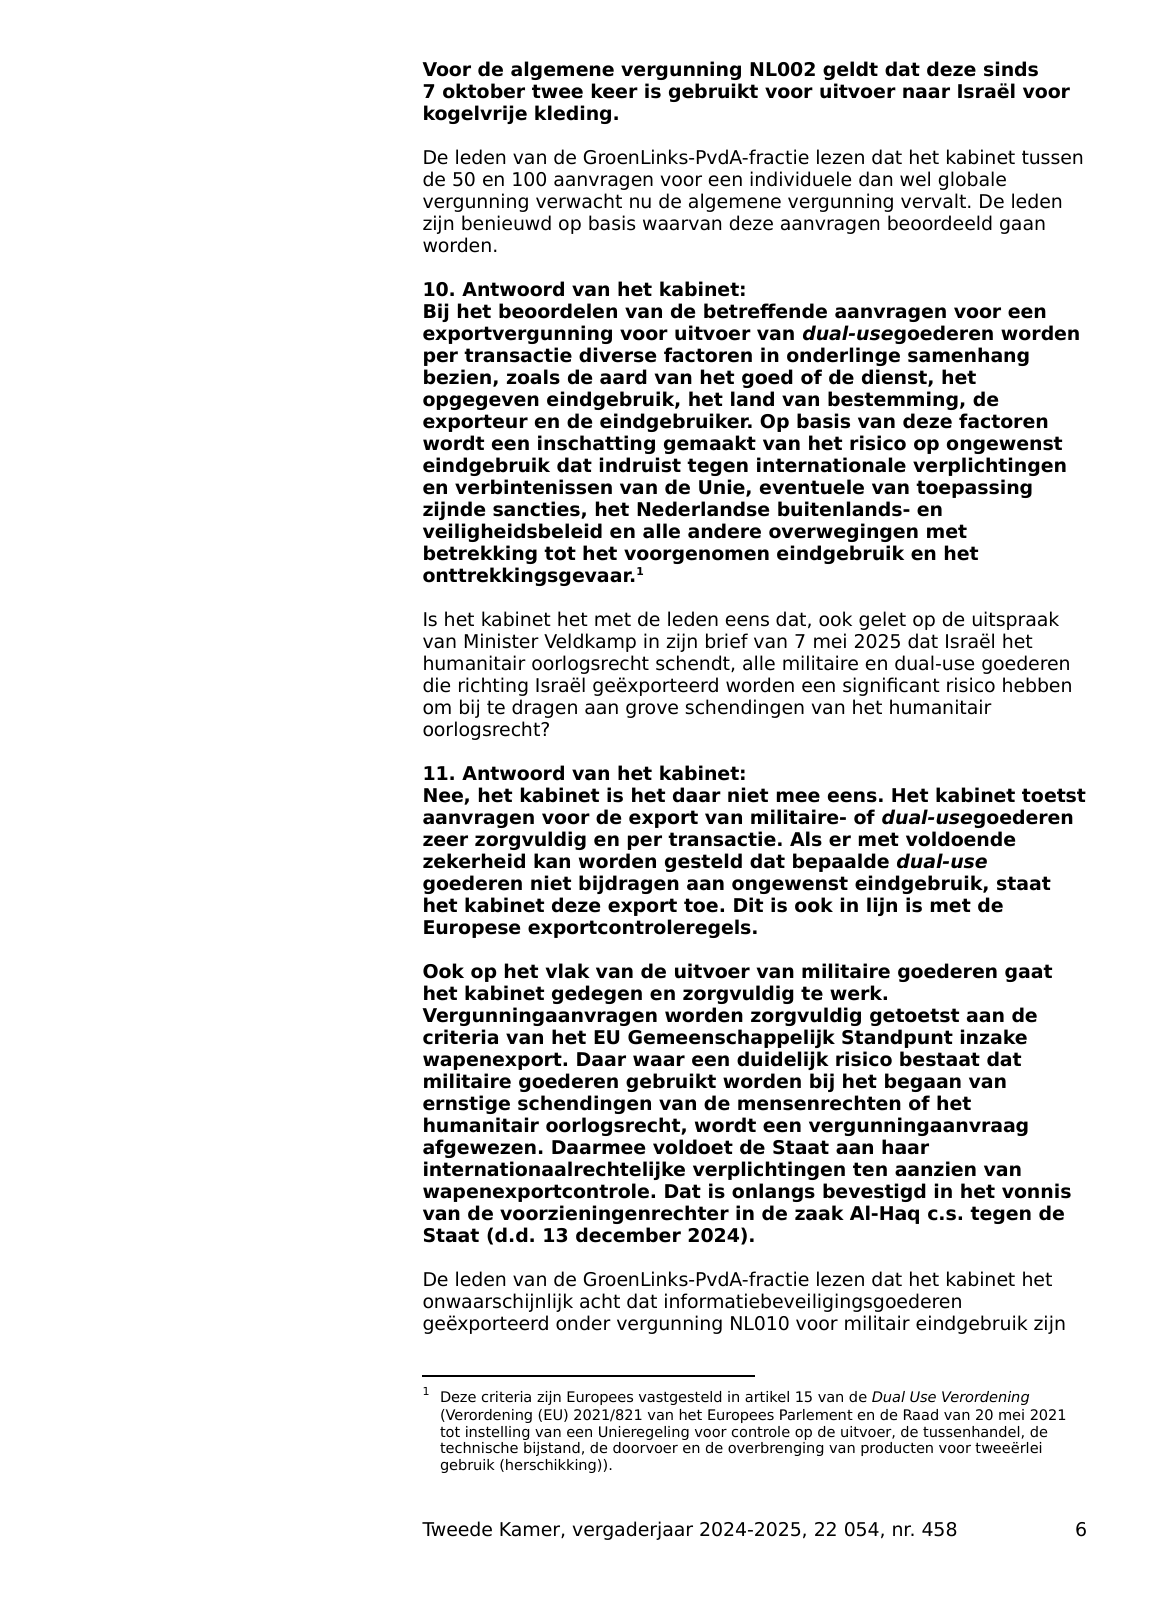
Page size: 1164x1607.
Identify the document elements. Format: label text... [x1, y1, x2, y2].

text Ook op het vlak van de uitvoer van militaire goederen gaat het kabinet gedegen en zorgvuldig te werk. Vergunningaanvragen worden zorgvuldig getoetst aan de criteria van het EU Gemeenschappelijk Standpunt inzake wapenexport. Daar waar een duidelijk risico bestaat dat militaire goederen gebruikt worden bij het begaan van ernstige schendingen van de mensenrechten of het humanitair oorlogsrecht, wordt een vergunningaanvraag afgewezen. Daarmee voldoet de Staat aan haar internationaalrechtelijke verplichtingen ten aanzien van wapenexportcontrole. Dat is onlangs bevestigd in het vonnis van de voorzieningenrechter in de zaak Al-Haq c.s. tegen de Staat (d.d. 13 december 2024). [422, 961, 1087, 1247]
text 11. Antwoord van het kabinet: [422, 763, 1087, 785]
text De leden van de GroenLinks-PvdA-fractie lezen dat het kabinet tussen de 50 en 100 aanvragen voor een individuele dan wel globale vergunning verwacht nu de algemene vergunning vervalt. De leden zijn benieuwd op basis waarvan deze aanvragen beoordeeld gaan worden. [422, 147, 1087, 257]
text Deze criteria zijn Europees vastgesteld in artikel 15 van de Dual Use Verordening (Verordening (EU) 2021/821 van het Europees Parlement en de Raad van 20 mei 2021 tot instelling van een Unieregeling voor controle op de uitvoer, de tussenhandel, de technische bijstand, de doorvoer en de overbrenging van producten voor tweeërlei gebruik (herschikking)). [422, 1385, 1087, 1474]
text Is het kabinet het met de leden eens dat, ook gelet op de uitspraak van Minister Veldkamp in zijn brief van 7 mei 2025 dat Israël het humanitair oorlogsrecht schendt, alle militaire en dual-use goederen die richting Israël geëxporteerd worden een significant risico hebben om bij te dragen aan grove schendingen van het humanitair oorlogsrecht? [422, 609, 1087, 741]
text Voor de algemene vergunning NL002 geldt dat deze sinds 7 oktober twee keer is gebruikt voor uitvoer naar Israël voor kogelvrije kleding. [422, 59, 1087, 125]
text De leden van de GroenLinks-PvdA-fractie lezen dat het kabinet het onwaarschijnlijk acht dat informatiebeveiligingsgoederen geëxporteerd onder vergunning NL010 voor militair eindgebruik zijn [422, 1269, 1087, 1335]
text Bij het beoordelen van de betreffende aanvragen voor een exportvergunning voor uitvoer van dual-usegoederen worden per transactie diverse factoren in onderlinge samenhang bezien, zoals de aard van het goed of de dienst, het opgegeven eindgebruik, het land van bestemming, de exporteur en de eindgebruiker. Op basis van deze factoren wordt een inschatting gemaakt van het risico op ongewenst eindgebruik dat indruist tegen internationale verplichtingen en verbintenissen van de Unie, eventuele van toepassing zijnde sancties, het Nederlandse buitenlands- en veiligheidsbeleid en alle andere overwegingen met betrekking tot het voorgenomen eindgebruik en het onttrekkingsgevaar. [422, 301, 1087, 587]
text 10. Antwoord van het kabinet: [422, 279, 1087, 301]
text Nee, het kabinet is het daar niet mee eens. Het kabinet toetst aanvragen voor de export van militaire- of dual-usegoederen zeer zorgvuldig en per transactie. Als er met voldoende zekerheid kan worden gesteld dat bepaalde dual-use goederen niet bijdragen aan ongewenst eindgebruik, staat het kabinet deze export toe. Dit is ook in lijn is met de Europese exportcontroleregels. [422, 785, 1087, 939]
